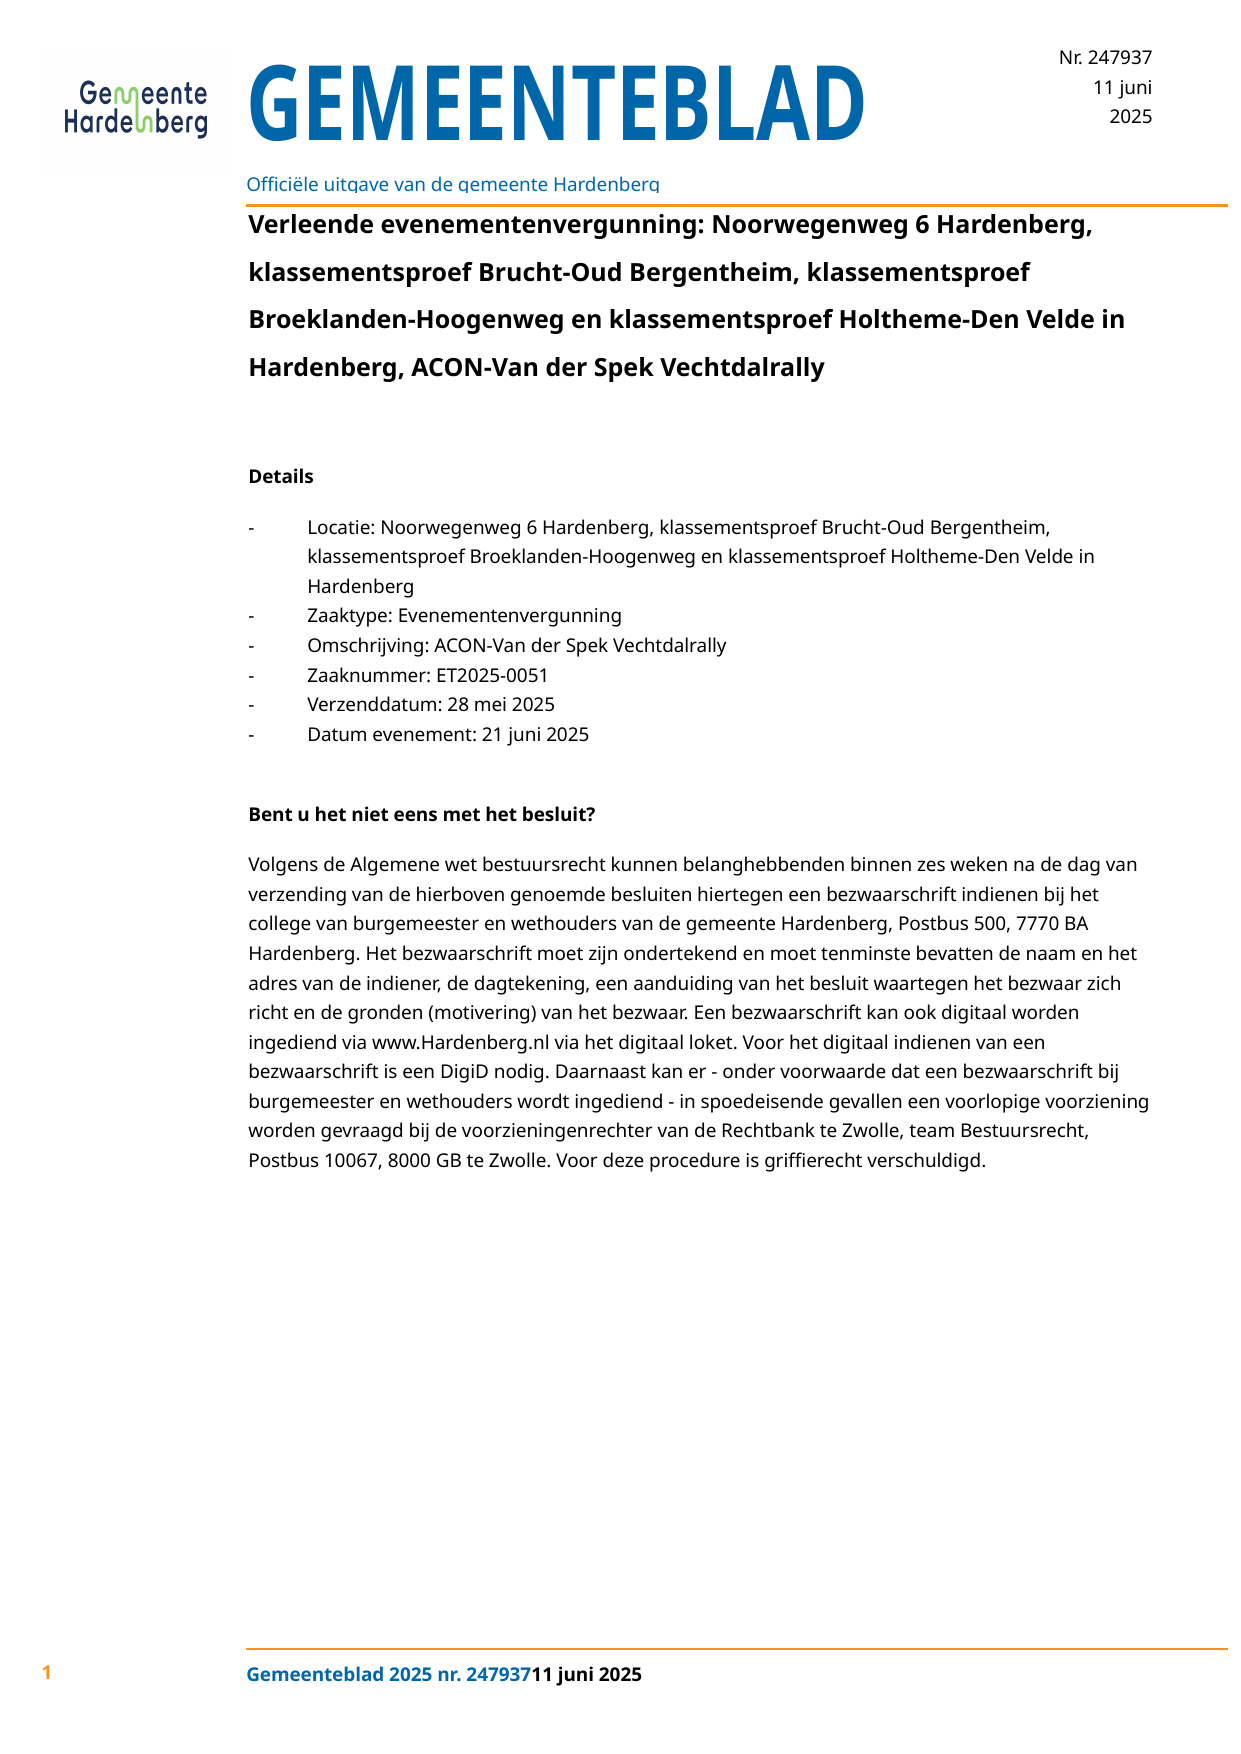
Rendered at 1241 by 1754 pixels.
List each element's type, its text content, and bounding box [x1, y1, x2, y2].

list Verzenddatum: 28 mei 2025 [248, 691, 1152, 717]
text Details [248, 463, 1152, 489]
text Verleende evenementenvergunning: Noorwegenweg 6 Hardenberg, klassementsproef Brucht-Oud Bergentheim, klassementsproef Broeklanden-Hoogenweg en klassementsproef Holtheme-Den Velde in Hardenberg, ACON-Van der Spek Vechtdalrally [248, 207, 1152, 384]
list Datum evenement: 21 juni 2025 [248, 721, 1152, 747]
picture [41, 47, 231, 172]
list Locatie: Noorwegenweg 6 Hardenberg, klassementsproef Brucht-Oud Bergentheim, klassementsproef Broeklanden-Hoogenweg en klassementsproef Holtheme-Den Velde in Hardenberg [248, 514, 1152, 599]
text Bent u het niet eens met het besluit? [248, 801, 1152, 827]
text Volgens de Algemene wet bestuursrecht kunnen belanghebbenden binnen zes weken na de dag van verzending van de hierboven genoemde besluiten hiertegen een bezwaarschrift indienen bij het college van burgemeester en wethouders van de gemeente Hardenberg, Postbus 500, 7770 BA Hardenberg. Het bezwaarschrift moet zijn ondertekend en moet tenminste bevatten de naam en het adres van de indiener, de dagtekening, een aanduiding van het besluit waartegen het bezwaar zich richt en de gronden (motivering) van het bezwaar. Een bezwaarschrift kan ook digitaal worden ingediend via www.Hardenberg.nl via het digitaal loket. Voor het digitaal indienen van een bezwaarschrift is een DigiD nodig. Daarnaast kan er - onder voorwaarde dat een bezwaarschrift bij burgemeester en wethouders wordt ingediend - in spoedeisende gevallen een voorlopige voorziening worden gevraagd bij de voorzieningenrechter van de Rechtbank te Zwolle, team Bestuursrecht, Postbus 10067, 8000 GB te Zwolle. Voor deze procedure is griffierecht verschuldigd. [248, 851, 1152, 1173]
list Zaaktype: Evenementenvergunning [248, 603, 1152, 628]
list Omschrijving: ACON-Van der Spek Vechtdalrally [248, 632, 1152, 658]
list Zaaknummer: ET2025-0051 [248, 662, 1152, 688]
